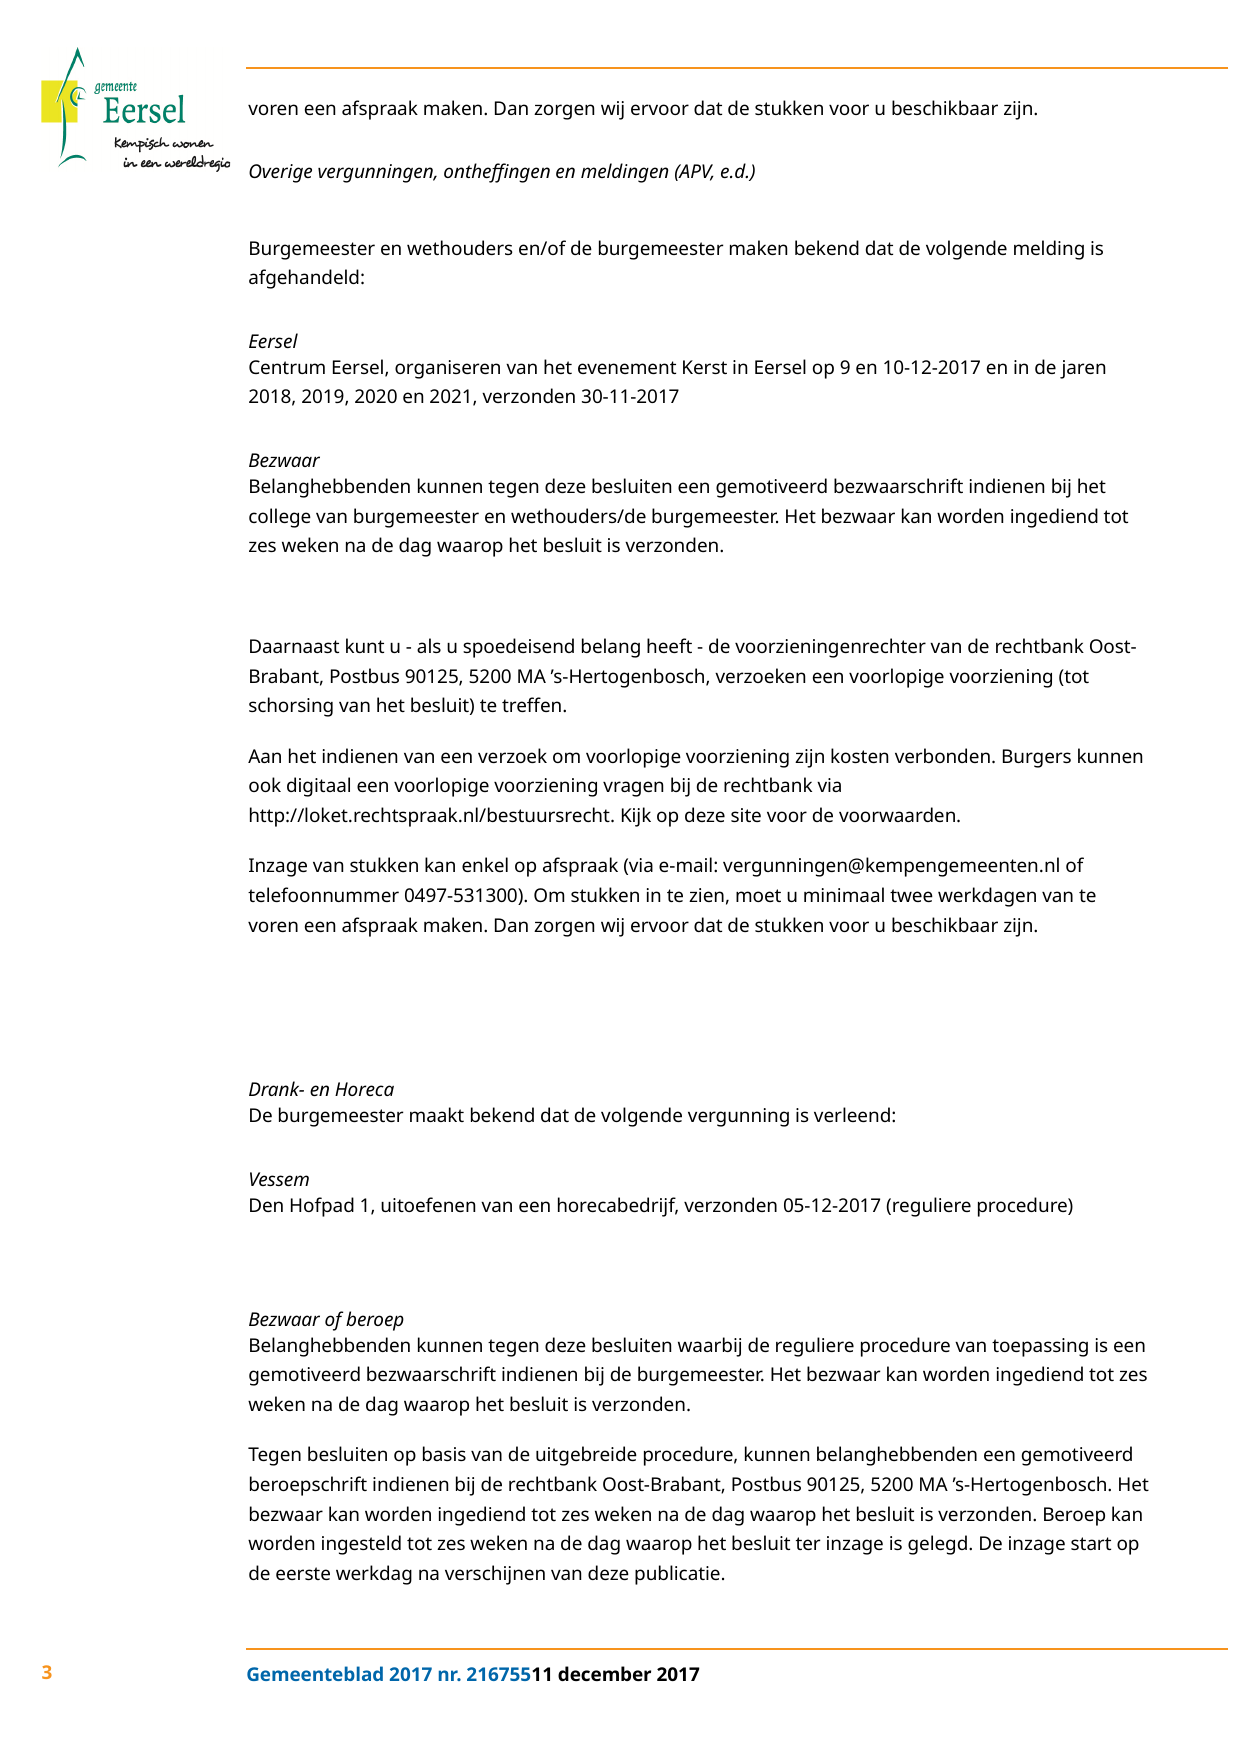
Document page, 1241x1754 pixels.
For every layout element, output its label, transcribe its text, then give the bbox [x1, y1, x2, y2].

text Daarnaast kunt u - als u spoedeisend belang heeft - de voorzieningenrechter van de rechtbank Oost-Brabant, Postbus 90125, 5200 MA ’s-Hertogenbosch, verzoeken een voorlopige voorziening (tot schorsing van het besluit) te treffen. [248, 633, 1152, 718]
text Aan het indienen van een verzoek om voorlopige voorziening zijn kosten verbonden. Burgers kunnen ook digitaal een voorlopige voorziening vragen bij de rechtbank via http://loket.rechtspraak.nl/bestuursrecht. Kijk op deze site voor de voorwaarden. [248, 743, 1152, 828]
text Tegen besluiten op basis van de uitgebreide procedure, kunnen belanghebbenden een gemotiveerd beroepschrift indienen bij de rechtbank Oost-Brabant, Postbus 90125, 5200 MA ’s-Hertogenbosch. Het bezwaar kan worden ingediend tot zes weken na de dag waarop het besluit is verzonden. Beroep kan worden ingesteld tot zes weken na de dag waarop het besluit ter inzage is gelegd. De inzage start op de eerste werkdag na verschijnen van deze publicatie. [248, 1442, 1152, 1586]
text Vessem [248, 1166, 1152, 1192]
text Bezwaar of beroep [248, 1306, 1152, 1332]
text Drank- en Horeca [248, 1077, 1152, 1102]
text Belanghebbenden kunnen tegen deze besluiten een gemotiveerd bezwaarschrift indienen bij het college van burgemeester en wethouders/de burgemeester. Het bezwaar kan worden ingediend tot zes weken na de dag waarop het besluit is verzonden. [248, 473, 1152, 558]
text Eersel [248, 328, 1152, 354]
text Inzage van stukken kan enkel op afspraak (via e-mail: vergunningen@kempengemeenten.nl of telefoonnummer 0497-531300). Om stukken in te zien, moet u minimaal twee werkdagen van te voren een afspraak maken. Dan zorgen wij ervoor dat de stukken voor u beschikbaar zijn. [248, 853, 1152, 937]
text Belanghebbenden kunnen tegen deze besluiten waarbij de reguliere procedure van toepassing is een gemotiveerd bezwaarschrift indienen bij de burgemeester. Het bezwaar kan worden ingediend tot zes weken na de dag waarop het besluit is verzonden. [248, 1332, 1152, 1417]
picture [41, 47, 231, 172]
text Centrum Eersel, organiseren van het evenement Kerst in Eersel op 9 en 10-12-2017 en in de jaren 2018, 2019, 2020 en 2021, verzonden 30-11-2017 [248, 354, 1152, 409]
text voren een afspraak maken. Dan zorgen wij ervoor dat de stukken voor u beschikbaar zijn. [248, 95, 1152, 121]
text Den Hofpad 1, uitoefenen van een horecabedrijf, verzonden 05-12-2017 (reguliere procedure) [248, 1192, 1152, 1218]
text Overige vergunningen, ontheffingen en meldingen (APV, e.d.) [248, 159, 1152, 184]
text De burgemeester maakt bekend dat de volgende vergunning is verleend: [248, 1102, 1152, 1128]
text Burgemeester en wethouders en/of de burgemeester maken bekend dat de volgende melding is afgehandeld: [248, 235, 1152, 290]
text Bezwaar [248, 448, 1152, 473]
